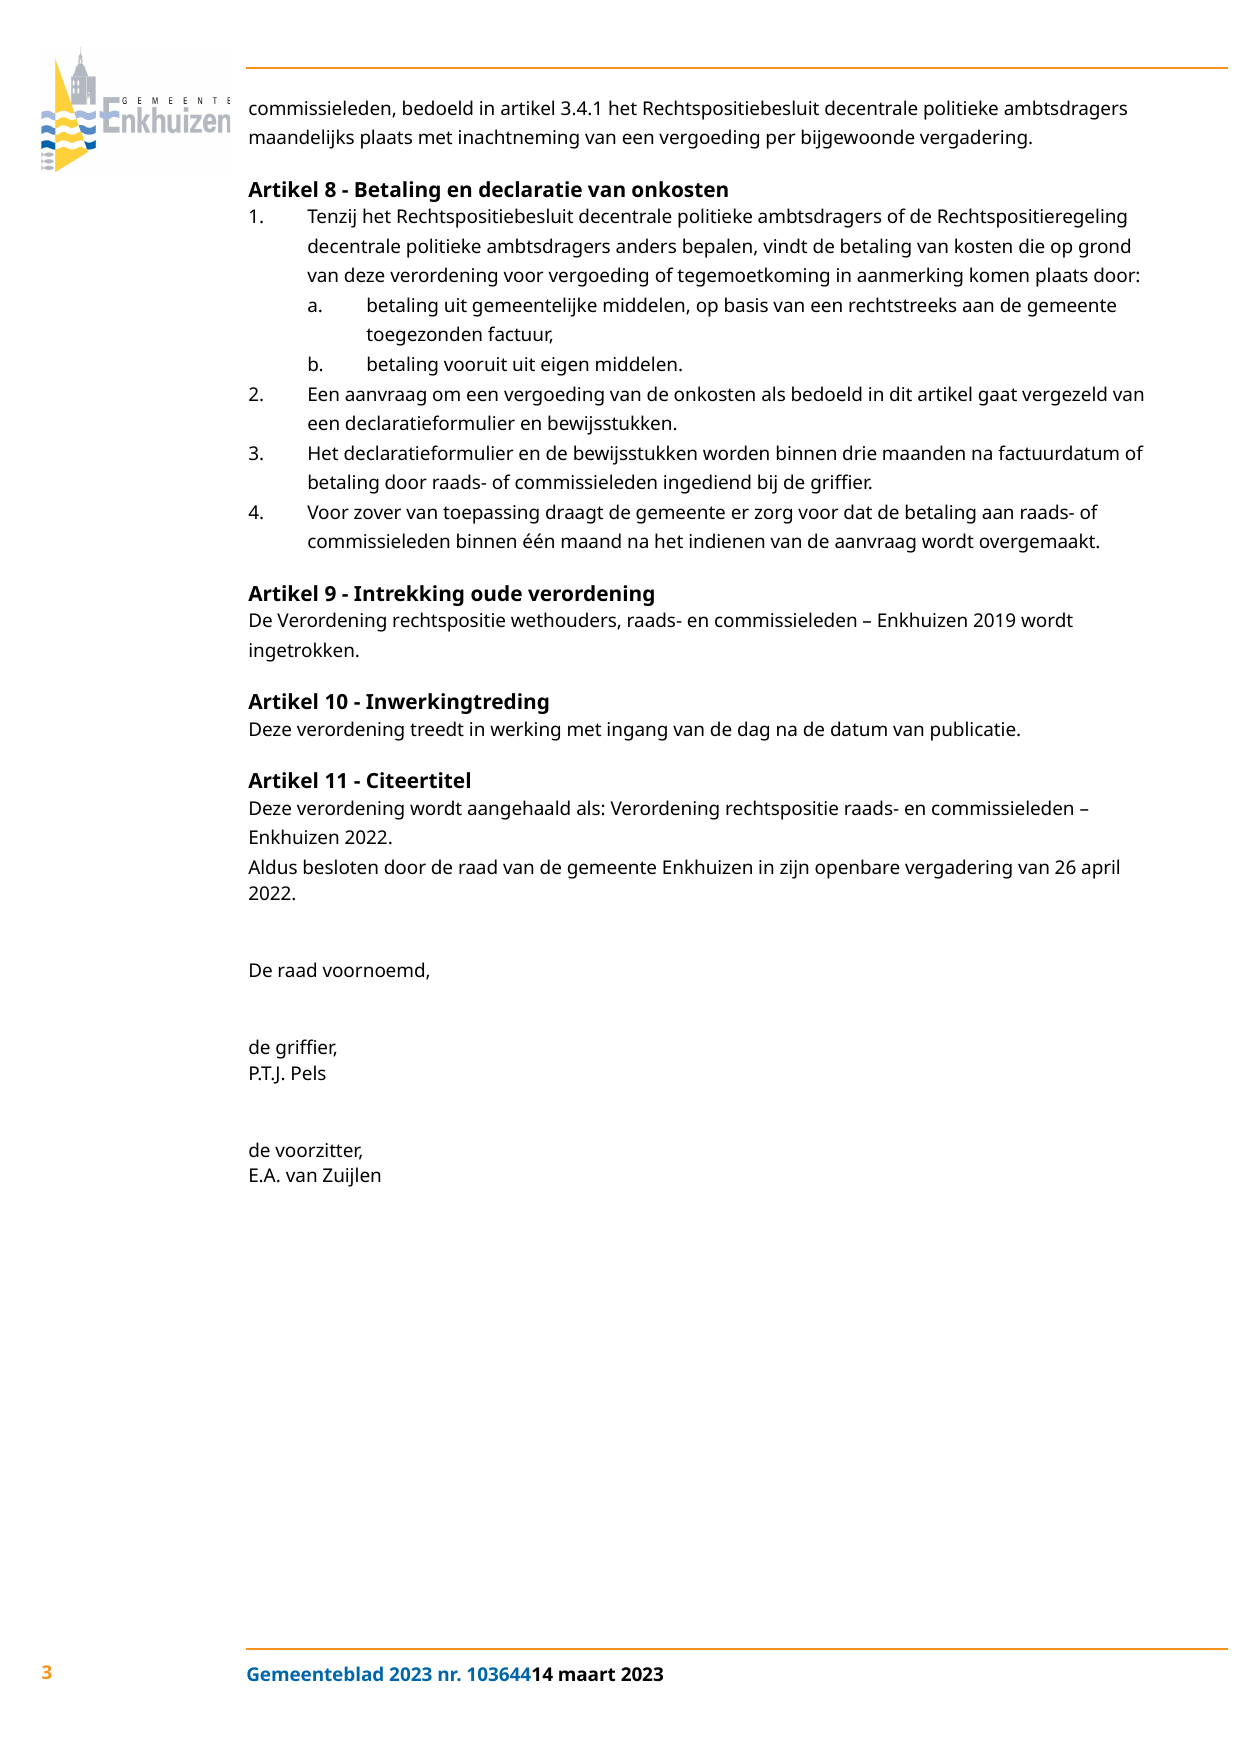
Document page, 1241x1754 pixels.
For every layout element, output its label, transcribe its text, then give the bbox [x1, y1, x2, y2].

text De raad voornoemd, [248, 957, 1152, 983]
list Tenzij het Rechtspositiebesluit decentrale politieke ambtsdragers of de Rechtspositieregeling decentrale politieke ambtsdragers anders bepalen, vindt de betaling van kosten die op grond van deze verordening voor vergoeding of tegemoetkoming in aanmerking komen plaats door: [248, 203, 1152, 288]
list betaling uit gemeentelijke middelen, op basis van een rechtstreeks aan de gemeente toegezonden factuur, [307, 292, 1152, 347]
list betaling vooruit uit eigen middelen. [307, 351, 1152, 377]
list Voor zover van toepassing draagt de gemeente er zorg voor dat de betaling aan raads- of commissieleden binnen één maand na het indienen van de aanvraag wordt overgemaakt. [248, 499, 1152, 554]
list Een aanvraag om een vergoeding van de onkosten als bedoeld in dit artikel gaat vergezeld van een declaratieformulier en bewijsstukken. [248, 381, 1152, 436]
text Aldus besloten door de raad van de gemeente Enkhuizen in zijn openbare vergadering van 26 april 2022. [248, 854, 1152, 905]
text E.A. van Zuijlen [248, 1163, 1152, 1188]
text de griffier, [248, 1034, 1152, 1060]
text Artikel 8 - Betaling en declaratie van onkosten [248, 175, 1152, 203]
list Het declaratieformulier en de bewijsstukken worden binnen drie maanden na factuurdatum of betaling door raads- of commissieleden ingediend bij de griffier. [248, 440, 1152, 495]
text Artikel 9 - Intrekking oude verordening [248, 579, 1152, 607]
picture [41, 47, 231, 172]
text commissieleden, bedoeld in artikel 3.4.1 het Rechtspositiebesluit decentrale politieke ambtsdragers maandelijks plaats met inachtneming van een vergoeding per bijgewoonde vergadering. [248, 95, 1152, 150]
text de voorzitter, [248, 1137, 1152, 1163]
text Deze verordening treedt in werking met ingang van de dag na de datum van publicatie. [248, 716, 1152, 742]
text Deze verordening wordt aangehaald als: Verordening rechtspositie raads- en commissieleden – Enkhuizen 2022. [248, 795, 1152, 850]
text P.T.J. Pels [248, 1060, 1152, 1086]
text Artikel 10 - Inwerkingtreding [248, 687, 1152, 716]
text Artikel 11 - Citeertitel [248, 766, 1152, 795]
text De Verordening rechtspositie wethouders, raads- en commissieleden – Enkhuizen 2019 wordt ingetrokken. [248, 607, 1152, 663]
